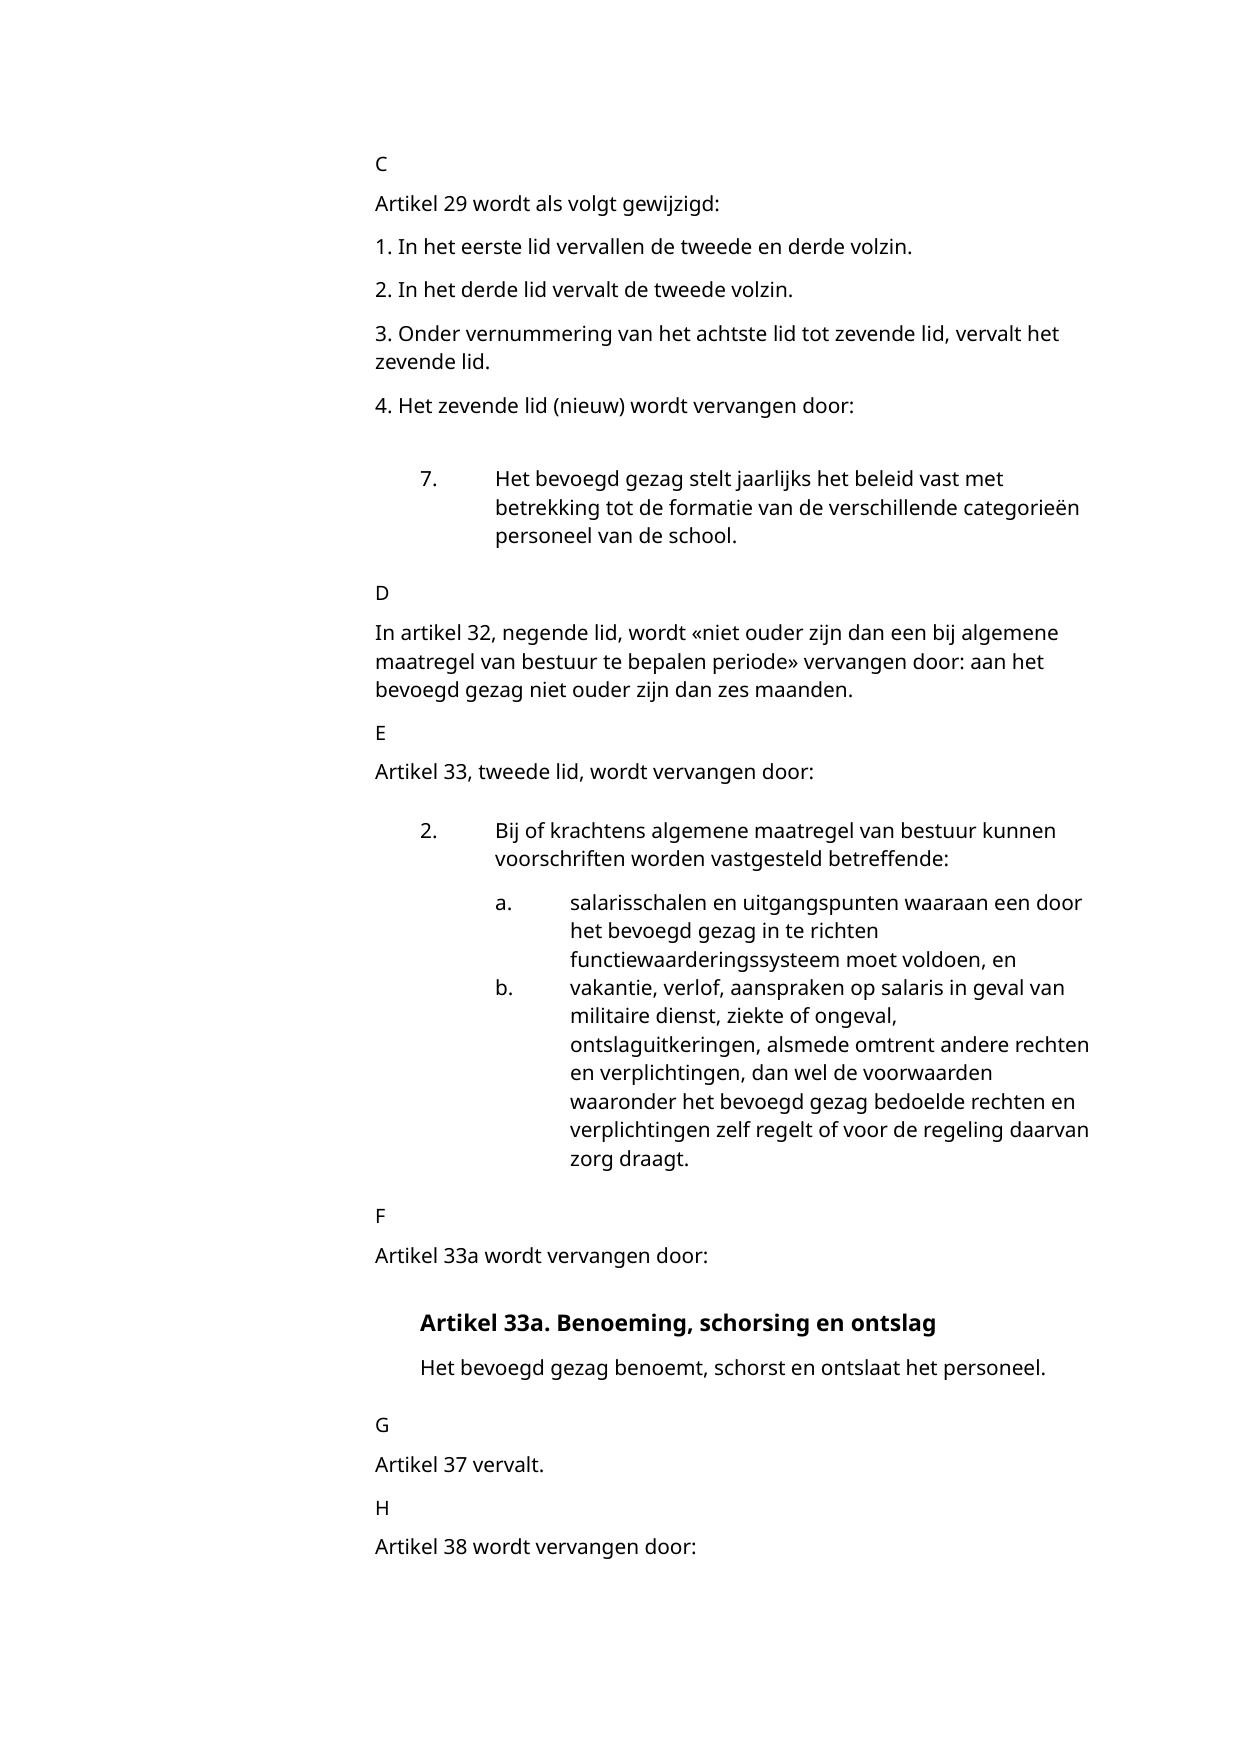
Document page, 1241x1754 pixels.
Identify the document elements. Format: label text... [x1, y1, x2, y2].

list vakantie, verlof, aanspraken op salaris in geval van militaire dienst, ziekte of ongeval, ontslaguitkeringen, alsmede omtrent andere rechten en verplichtingen, dan wel de voorwaarden waaronder het bevoegd gezag bedoelde rechten en verplichtingen zelf regelt of voor de regeling daarvan zorg draagt. [495, 973, 1090, 1172]
text Artikel 33, tweede lid, wordt vervangen door: [375, 757, 1090, 786]
text 1. In het eerste lid vervallen de tweede en derde volzin. [375, 232, 1090, 261]
text 2. In het derde lid vervalt de tweede volzin. [375, 276, 1090, 304]
list salarisschalen en uitgangspunten waaraan een door het bevoegd gezag in te richten functiewaarderingssysteem moet voldoen, en [495, 888, 1090, 973]
text Het bevoegd gezag benoemt, schorst en ontslaat het personeel. [420, 1353, 1090, 1382]
text G [375, 1412, 1090, 1438]
text H [375, 1494, 1090, 1521]
text Artikel 29 wordt als volgt gewijzigd: [375, 189, 1090, 217]
text Artikel 37 vervalt. [375, 1450, 1090, 1479]
subtitle Artikel 33a. Benoeming, schorsing en ontslag [420, 1307, 1090, 1338]
list Bij of krachtens algemene maatregel van bestuur kunnen voorschriften worden vastgesteld betreffende: [420, 816, 1090, 873]
text In artikel 32, negende lid, wordt «niet ouder zijn dan een bij algemene maatregel van bestuur te bepalen periode» vervangen door: aan het bevoegd gezag niet ouder zijn dan zes maanden. [375, 618, 1090, 704]
text 4. Het zevende lid (nieuw) wordt vervangen door: [375, 391, 1090, 419]
text F [375, 1202, 1090, 1229]
text E [375, 719, 1090, 746]
text Artikel 38 wordt vervangen door: [375, 1532, 1090, 1561]
text D [375, 580, 1090, 607]
text Artikel 33a wordt vervangen door: [375, 1241, 1090, 1269]
list Het bevoegd gezag stelt jaarlijks het beleid vast met betrekking tot de formatie van de verschillende categorieën personeel van de school. [420, 464, 1090, 550]
text 3. Onder vernummering van het achtste lid tot zevende lid, vervalt het zevende lid. [375, 319, 1090, 376]
text C [375, 150, 1090, 177]
